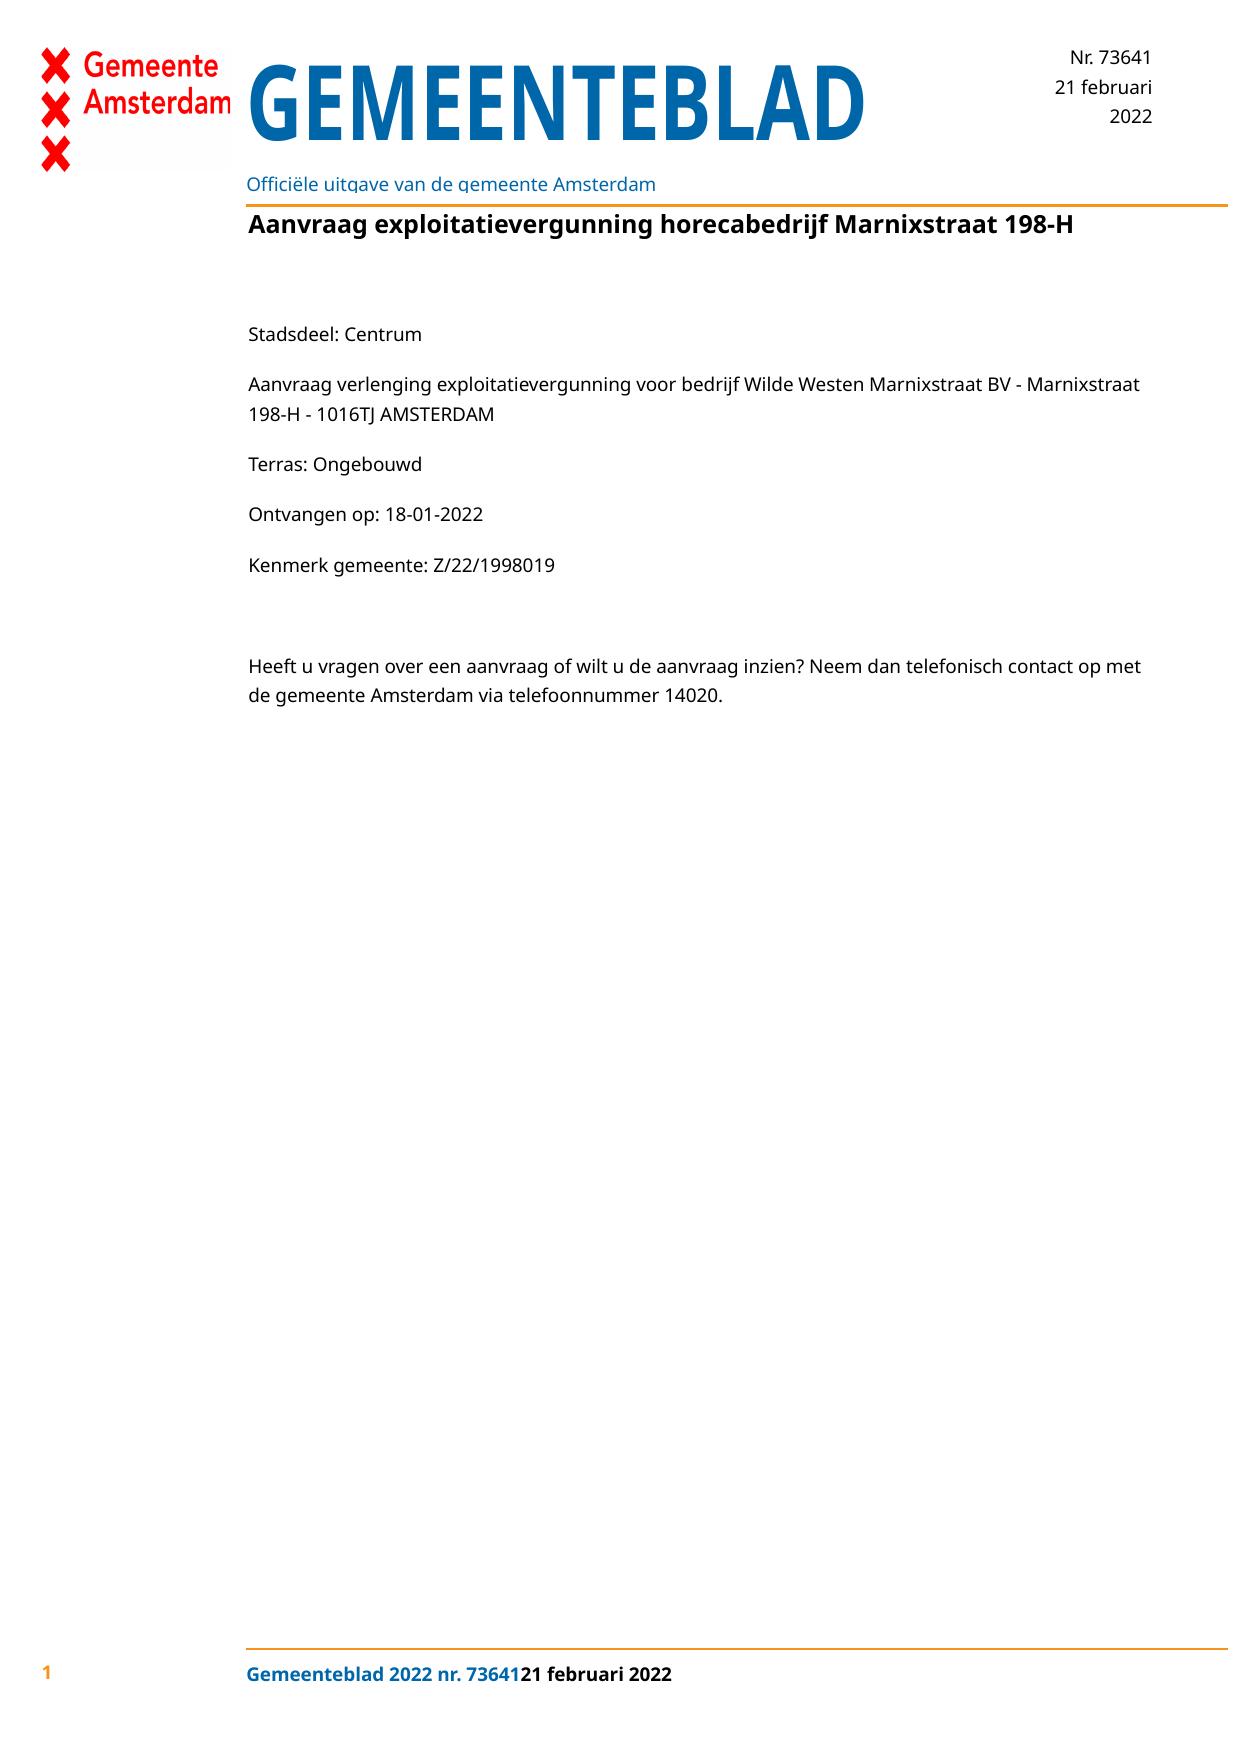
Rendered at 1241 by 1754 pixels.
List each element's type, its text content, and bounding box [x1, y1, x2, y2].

text Terras: Ongebouwd [248, 451, 1152, 477]
text Heeft u vragen over een aanvraag of wilt u de aanvraag inzien? Neem dan telefonisch contact op met de gemeente Amsterdam via telefoonnummer 14020. [248, 653, 1152, 708]
picture [41, 47, 231, 172]
text Kenmerk gemeente: Z/22/1998019 [248, 552, 1152, 578]
text Ontvangen op: 18-01-2022 [248, 502, 1152, 527]
text Aanvraag exploitatievergunning horecabedrijf Marnixstraat 198-H [248, 207, 1152, 241]
text Aanvraag verlenging exploitatievergunning voor bedrijf Wilde Westen Marnixstraat BV - Marnixstraat 198-H - 1016TJ AMSTERDAM [248, 371, 1152, 426]
text Stadsdeel: Centrum [248, 321, 1152, 346]
